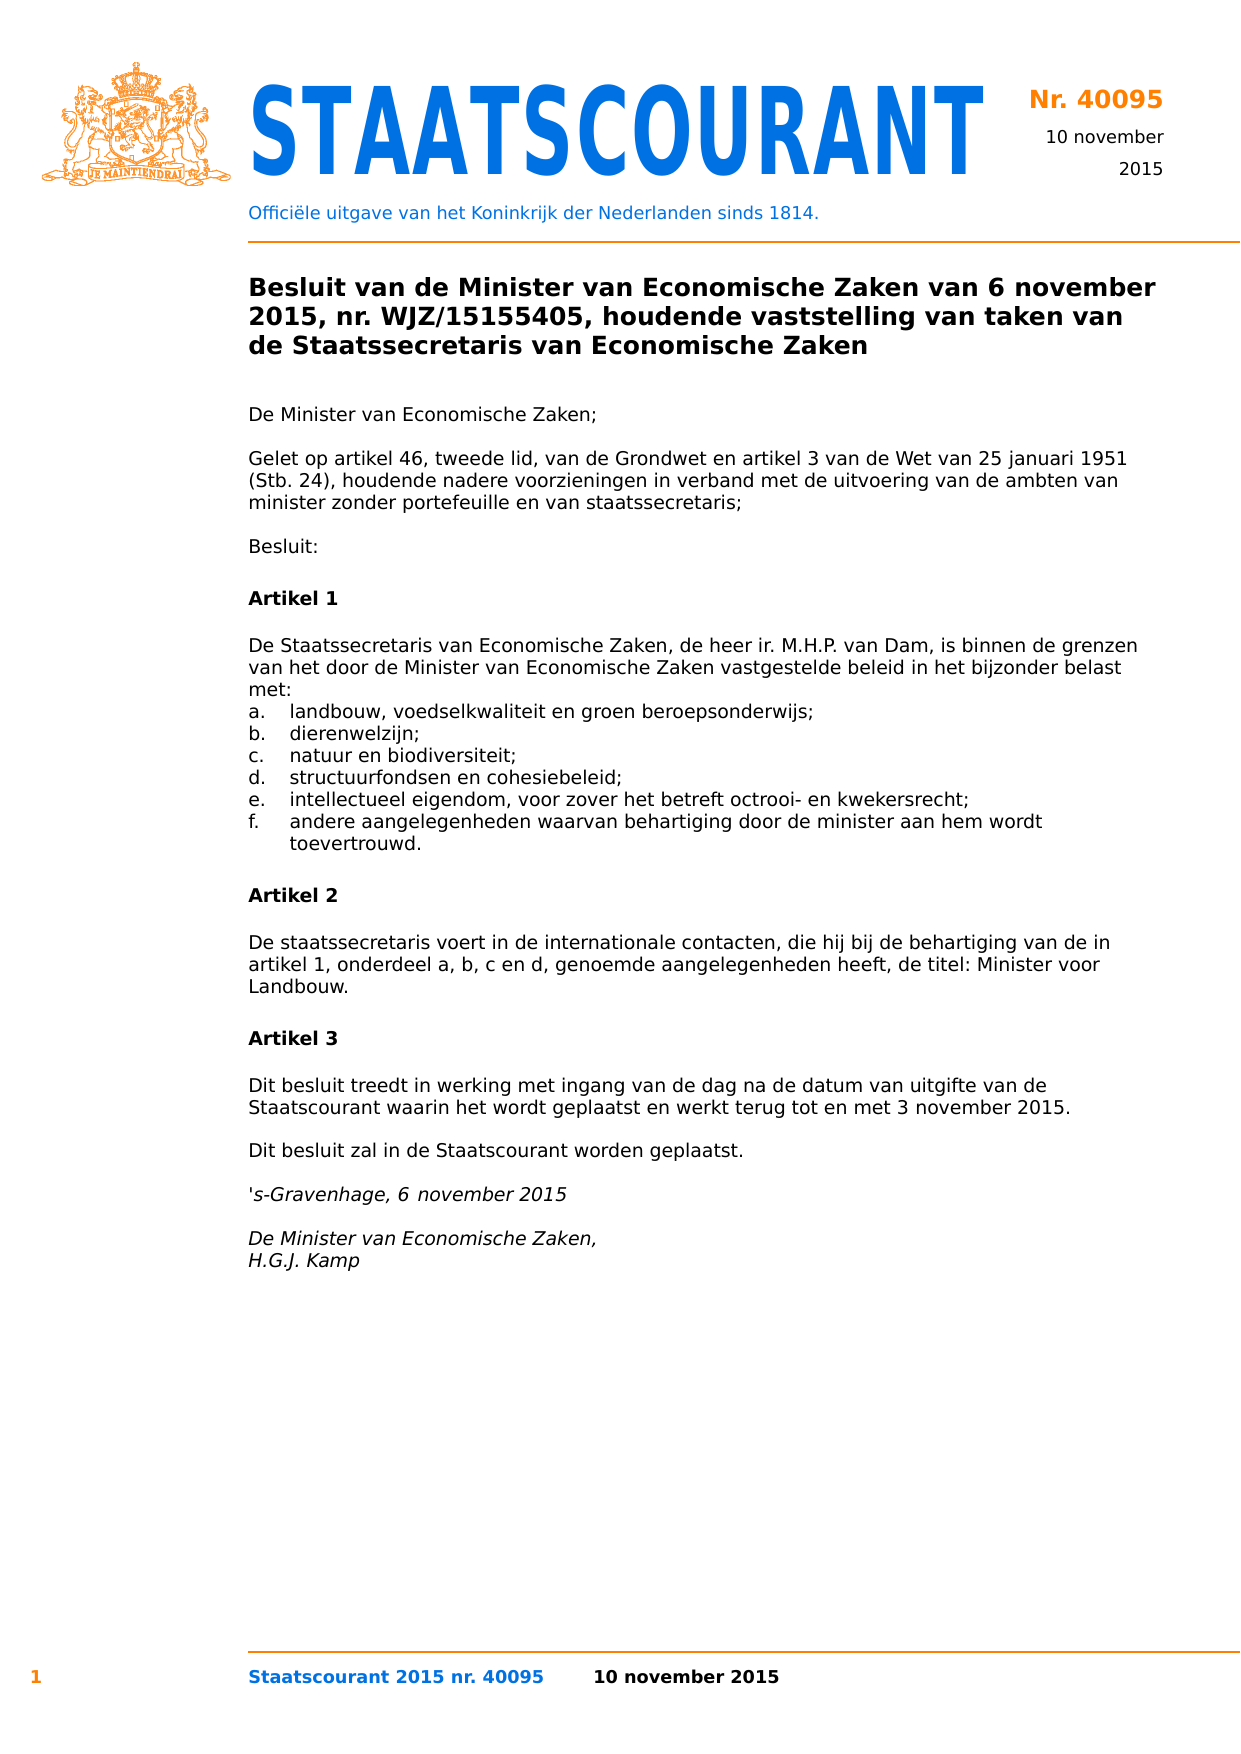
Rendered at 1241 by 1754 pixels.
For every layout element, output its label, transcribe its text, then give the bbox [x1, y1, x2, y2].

subtitle Artikel 2 [248, 885, 1163, 907]
text f. andere aangelegenheden waarvan behartiging door de minister aan hem wordt toevertrouwd. [248, 811, 1163, 855]
table_cell 10 november [998, 121, 1240, 153]
picture [41, 62, 231, 186]
text Gelet op artikel 46, tweede lid, van de Grondwet en artikel 3 van de Wet van 25 januari 1951 (Stb. 24), houdende nadere voorzieningen in verband met de uitvoering van de ambten van minister zonder portefeuille en van staatssecretaris; [248, 448, 1163, 514]
table_cell Officiële uitgave van het Koninkrijk der Nederlanden sinds 1814. [248, 203, 1240, 241]
text De Staatssecretaris van Economische Zaken, de heer ir. M.H.P. van Dam, is binnen de grenzen van het door de Minister van Economische Zaken vastgestelde beleid in het bijzonder belast met: [248, 635, 1163, 701]
table_header Nr. 40095 [998, 62, 1240, 121]
table_header [25, 62, 248, 241]
text d. structuurfondsen en cohesiebeleid; [248, 767, 1163, 789]
text Besluit: [248, 536, 1163, 558]
text Dit besluit treedt in werking met ingang van de dag na de datum van uitgifte van de Staatscourant waarin het wordt geplaatst en werkt terug tot en met 3 november 2015. [248, 1074, 1163, 1118]
text Dit besluit zal in de Staatscourant worden geplaatst. [248, 1140, 1163, 1162]
table_header STAATSCOURANT [248, 62, 998, 203]
text De Minister van Economische Zaken, H.G.J. Kamp [248, 1228, 1163, 1272]
text b. dierenwelzijn; [248, 723, 1163, 745]
subtitle Artikel 3 [248, 1028, 1163, 1049]
table_cell 2015 [998, 153, 1240, 203]
text e. intellectueel eigendom, voor zover het betreft octrooi- en kwekersrecht; [248, 789, 1163, 811]
text c. natuur en biodiversiteit; [248, 745, 1163, 767]
subtitle Artikel 1 [248, 588, 1163, 610]
text 's-Gravenhage, 6 november 2015 [248, 1184, 1163, 1206]
subtitle Besluit van de Minister van Economische Zaken van 6 november 2015, nr. WJZ/15155405, houdende vaststelling van taken van de Staatssecretaris van Economische Zaken [248, 273, 1163, 361]
text De staatssecretaris voert in de internationale contacten, die hij bij de behartiging van de in artikel 1, onderdeel a, b, c en d, genoemde aangelegenheden heeft, de titel: Minister voor Landbouw. [248, 932, 1163, 998]
text De Minister van Economische Zaken; [248, 404, 1163, 426]
text a. landbouw, voedselkwaliteit en groen beroepsonderwijs; [248, 701, 1163, 723]
